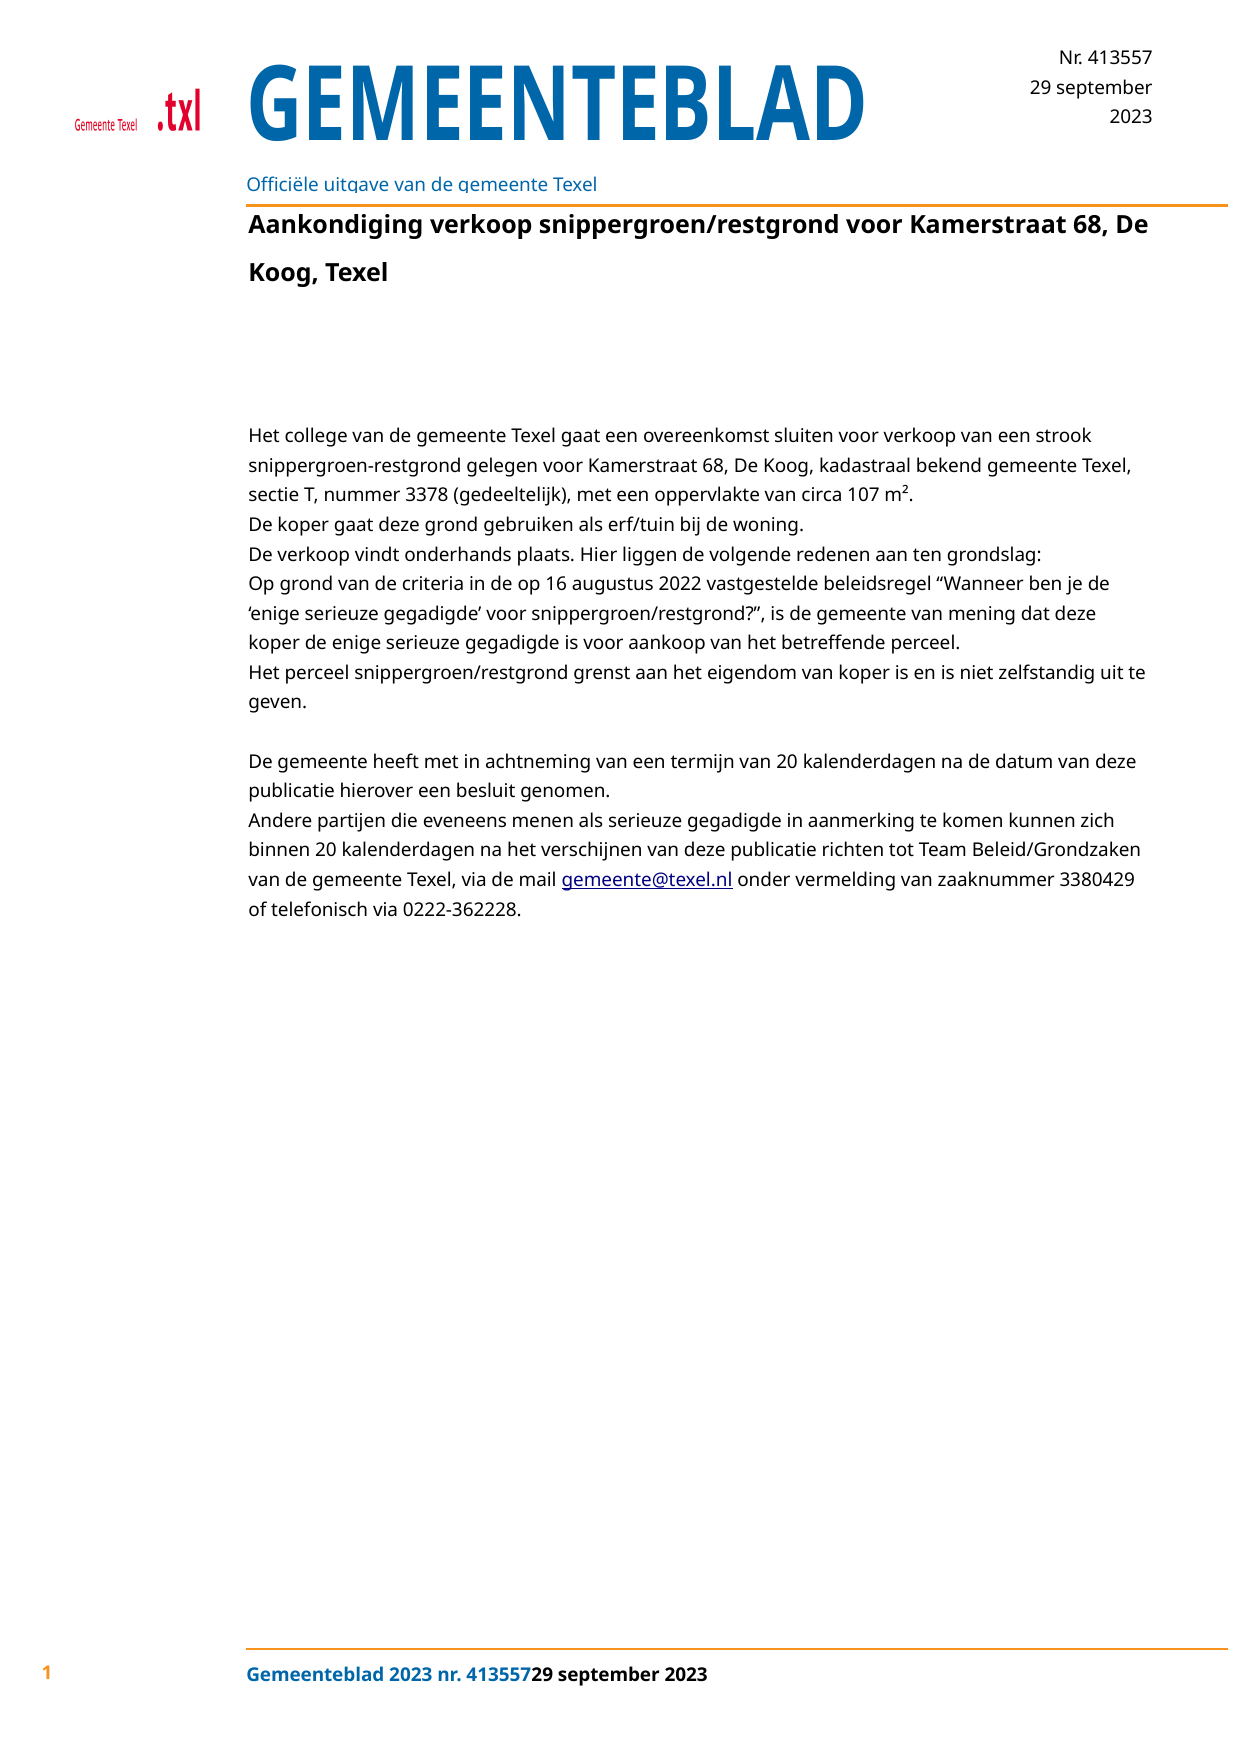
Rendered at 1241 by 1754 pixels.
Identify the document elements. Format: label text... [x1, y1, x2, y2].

text Op grond van de criteria in de op 16 augustus 2022 vastgestelde beleidsregel “Wanneer ben je de ‘enige serieuze gegadigde’ voor snippergroen/restgrond?”, is de gemeente van mening dat deze koper de enige serieuze gegadigde is voor aankoop van het betreffende perceel. [248, 570, 1152, 655]
text De koper gaat deze grond gebruiken als erf/tuin bij de woning. [248, 511, 1152, 537]
text Aankondiging verkoop snippergroen/restgrond voor Kamerstraat 68, De Koog, Texel [248, 207, 1152, 288]
text De gemeente heeft met in achtneming van een termijn van 20 kalenderdagen na de datum van deze publicatie hierover een besluit genomen. [248, 748, 1152, 803]
text Andere partijen die eveneens menen als serieuze gegadigde in aanmerking te komen kunnen zich binnen 20 kalenderdagen na het verschijnen van deze publicatie richten tot Team Beleid/Grondzaken van de gemeente Texel, via de mail gemeente@texel.nl onder vermelding van zaaknummer 3380429 of telefonisch via 0222-362228. [248, 807, 1152, 922]
picture [41, 47, 231, 172]
text Het college van de gemeente Texel gaat een overeenkomst sluiten voor verkoop van een strook snippergroen-restgrond gelegen voor Kamerstraat 68, De Koog, kadastraal bekend gemeente Texel, sectie T, nummer 3378 (gedeeltelijk), met een oppervlakte van circa 107 m². [248, 422, 1152, 507]
text Het perceel snippergroen/restgrond grenst aan het eigendom van koper is en is niet zelfstandig uit te geven. [248, 659, 1152, 714]
text De verkoop vindt onderhands plaats. Hier liggen de volgende redenen aan ten grondslag: [248, 541, 1152, 567]
